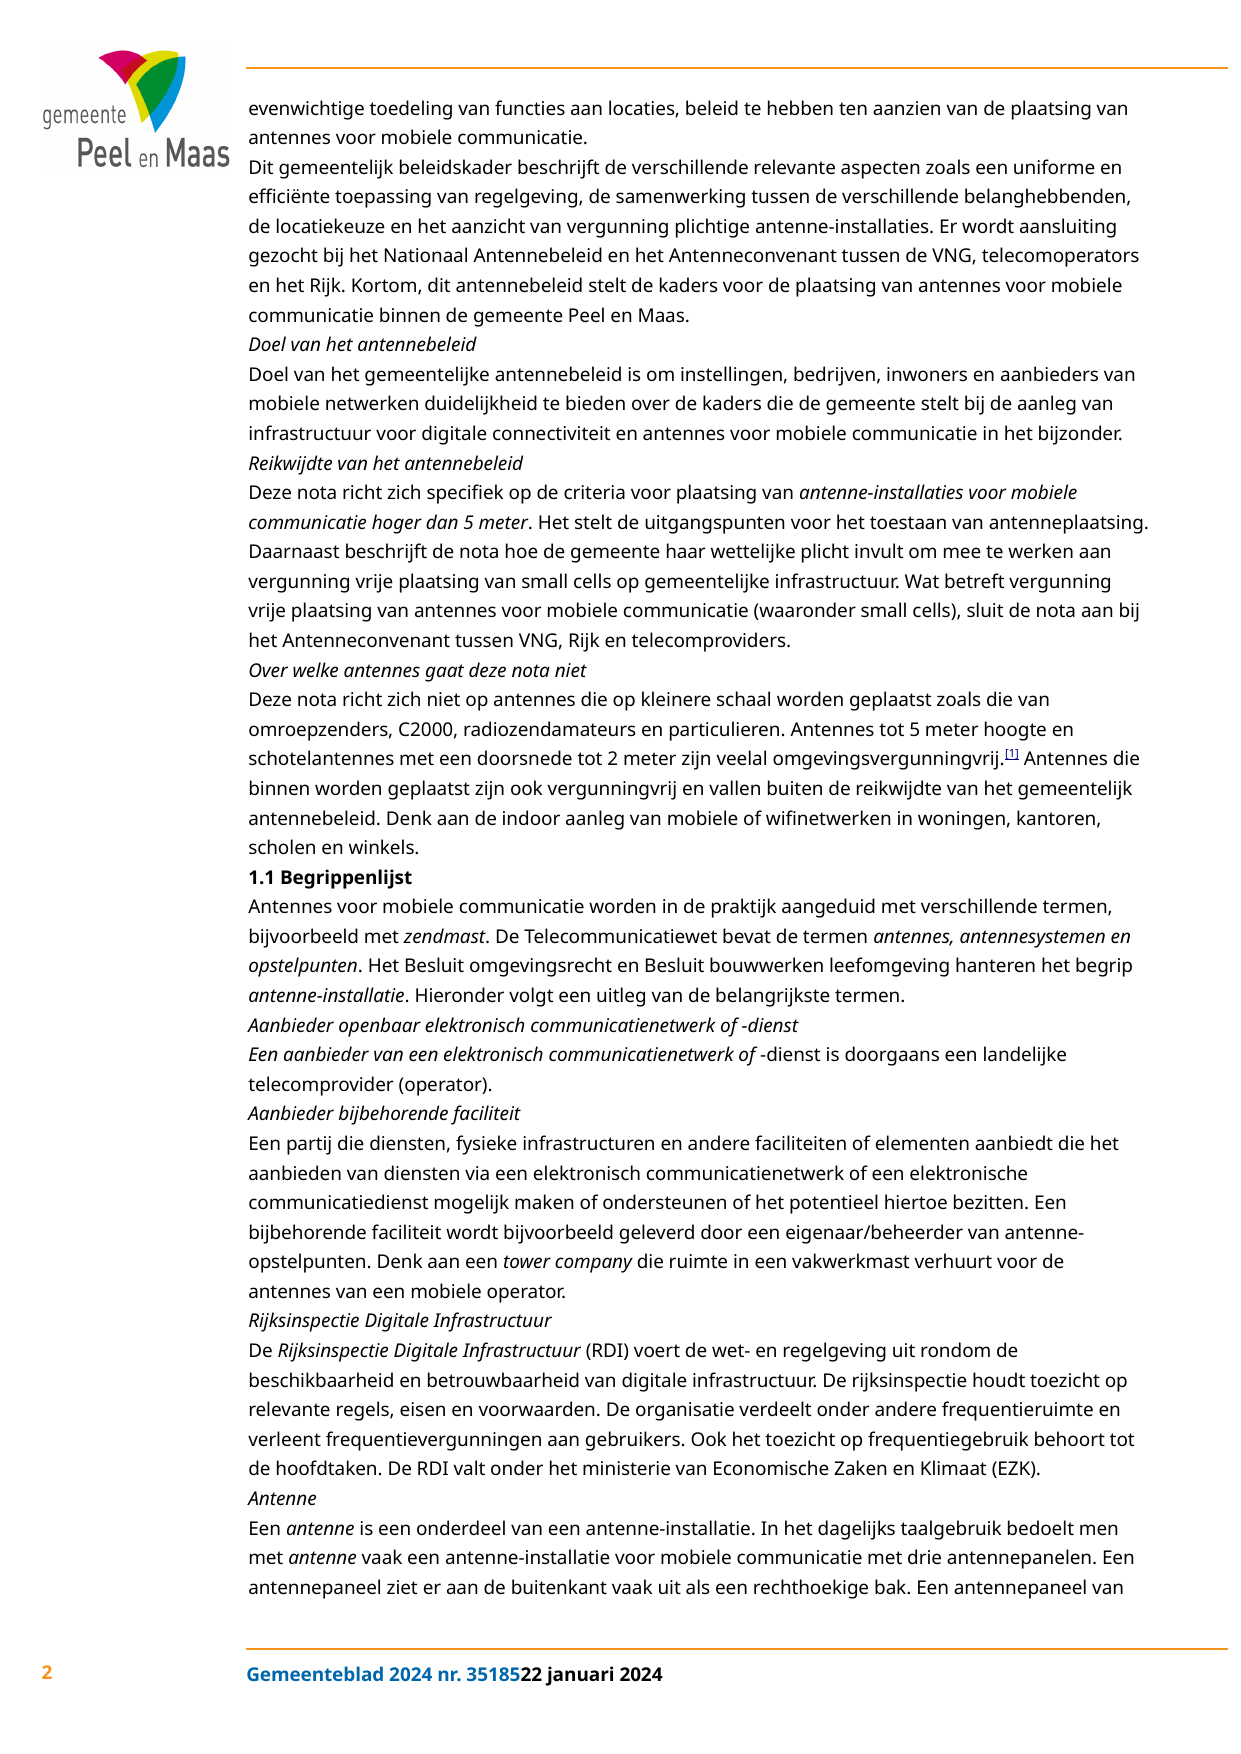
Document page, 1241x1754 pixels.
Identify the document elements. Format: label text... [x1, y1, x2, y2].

text Doel van het antennebeleid [248, 331, 1152, 357]
text Deze nota richt zich niet op antennes die op kleinere schaal worden geplaatst zoals die van omroepzenders, C2000, radiozendamateurs en particulieren. Antennes tot 5 meter hoogte en schotelantennes met een doorsnede tot 2 meter zijn veelal omgevingsvergunningvrij.[1] Antennes die binnen worden geplaatst zijn ook vergunningvrij en vallen buiten de reikwijdte van het gemeentelijk antennebeleid. Denk aan de indoor aanleg van mobiele of wifinetwerken in woningen, kantoren, scholen en winkels. [248, 686, 1152, 860]
text 1.1 Begrippenlijst [248, 864, 1152, 890]
text Een aanbieder van een elektronisch communicatienetwerk of -dienst is doorgaans een landelijke telecomprovider (operator). [248, 1041, 1152, 1097]
text evenwichtige toedeling van functies aan locaties, beleid te hebben ten aanzien van de plaatsing van antennes voor mobiele communicatie. [248, 95, 1152, 150]
text Rijksinspectie Digitale Infrastructuur [248, 1308, 1152, 1333]
text Doel van het gemeentelijke antennebeleid is om instellingen, bedrijven, inwoners en aanbieders van mobiele netwerken duidelijkheid te bieden over de kaders die de gemeente stelt bij de aanleg van infrastructuur voor digitale connectiviteit en antennes voor mobiele communicatie in het bijzonder. [248, 361, 1152, 446]
text Een antenne is een onderdeel van een antenne-installatie. In het dagelijks taalgebruik bedoelt men met antenne vaak een antenne-installatie voor mobiele communicatie met drie antennepanelen. Een antennepaneel ziet er aan de buitenkant vaak uit als een rechthoekige bak. Een antennepaneel van [248, 1515, 1152, 1600]
text Over welke antennes gaat deze nota niet [248, 657, 1152, 683]
text Aanbieder openbaar elektronisch communicatienetwerk of -dienst [248, 1012, 1152, 1038]
picture [41, 47, 231, 172]
text Antenne [248, 1485, 1152, 1511]
text De Rijksinspectie Digitale Infrastructuur (RDI) voert de wet- en regelgeving uit rondom de beschikbaarheid en betrouwbaarheid van digitale infrastructuur. De rijksinspectie houdt toezicht op relevante regels, eisen en voorwaarden. De organisatie verdeelt onder andere frequentieruimte en verleent frequentievergunningen aan gebruikers. Ook het toezicht op frequentiegebruik behoort tot de hoofdtaken. De RDI valt onder het ministerie van Economische Zaken en Klimaat (EZK). [248, 1337, 1152, 1481]
text Een partij die diensten, fysieke infrastructuren en andere faciliteiten of elementen aanbiedt die het aanbieden van diensten via een elektronisch communicatienetwerk of een elektronische communicatiedienst mogelijk maken of ondersteunen of het potentieel hiertoe bezitten. Een bijbehorende faciliteit wordt bijvoorbeeld geleverd door een eigenaar/beheerder van antenne-opstelpunten. Denk aan een tower company die ruimte in een vakwerkmast verhuurt voor de antennes van een mobiele operator. [248, 1130, 1152, 1304]
text Deze nota richt zich specifiek op de criteria voor plaatsing van antenne-installaties voor mobiele communicatie hoger dan 5 meter. Het stelt de uitgangspunten voor het toestaan van antenneplaatsing. Daarnaast beschrijft de nota hoe de gemeente haar wettelijke plicht invult om mee te werken aan vergunning vrije plaatsing van small cells op gemeentelijke infrastructuur. Wat betreft vergunning vrije plaatsing van antennes voor mobiele communicatie (waaronder small cells), sluit de nota aan bij het Antenneconvenant tussen VNG, Rijk en telecomproviders. [248, 479, 1152, 653]
text Antennes voor mobiele communicatie worden in de praktijk aangeduid met verschillende termen, bijvoorbeeld met zendmast. De Telecommunicatiewet bevat de termen antennes, antennesystemen en opstelpunten. Het Besluit omgevingsrecht en Besluit bouwwerken leefomgeving hanteren het begrip antenne-installatie. Hieronder volgt een uitleg van de belangrijkste termen. [248, 893, 1152, 1008]
text Aanbieder bijbehorende faciliteit [248, 1101, 1152, 1126]
text Dit gemeentelijk beleidskader beschrijft de verschillende relevante aspecten zoals een uniforme en efficiënte toepassing van regelgeving, de samenwerking tussen de verschillende belanghebbenden, de locatiekeuze en het aanzicht van vergunning plichtige antenne-installaties. Er wordt aansluiting gezocht bij het Nationaal Antennebeleid en het Antenneconvenant tussen de VNG, telecomoperators en het Rijk. Kortom, dit antennebeleid stelt de kaders voor de plaatsing van antennes voor mobiele communicatie binnen de gemeente Peel en Maas. [248, 154, 1152, 328]
text Reikwijdte van het antennebeleid [248, 450, 1152, 476]
